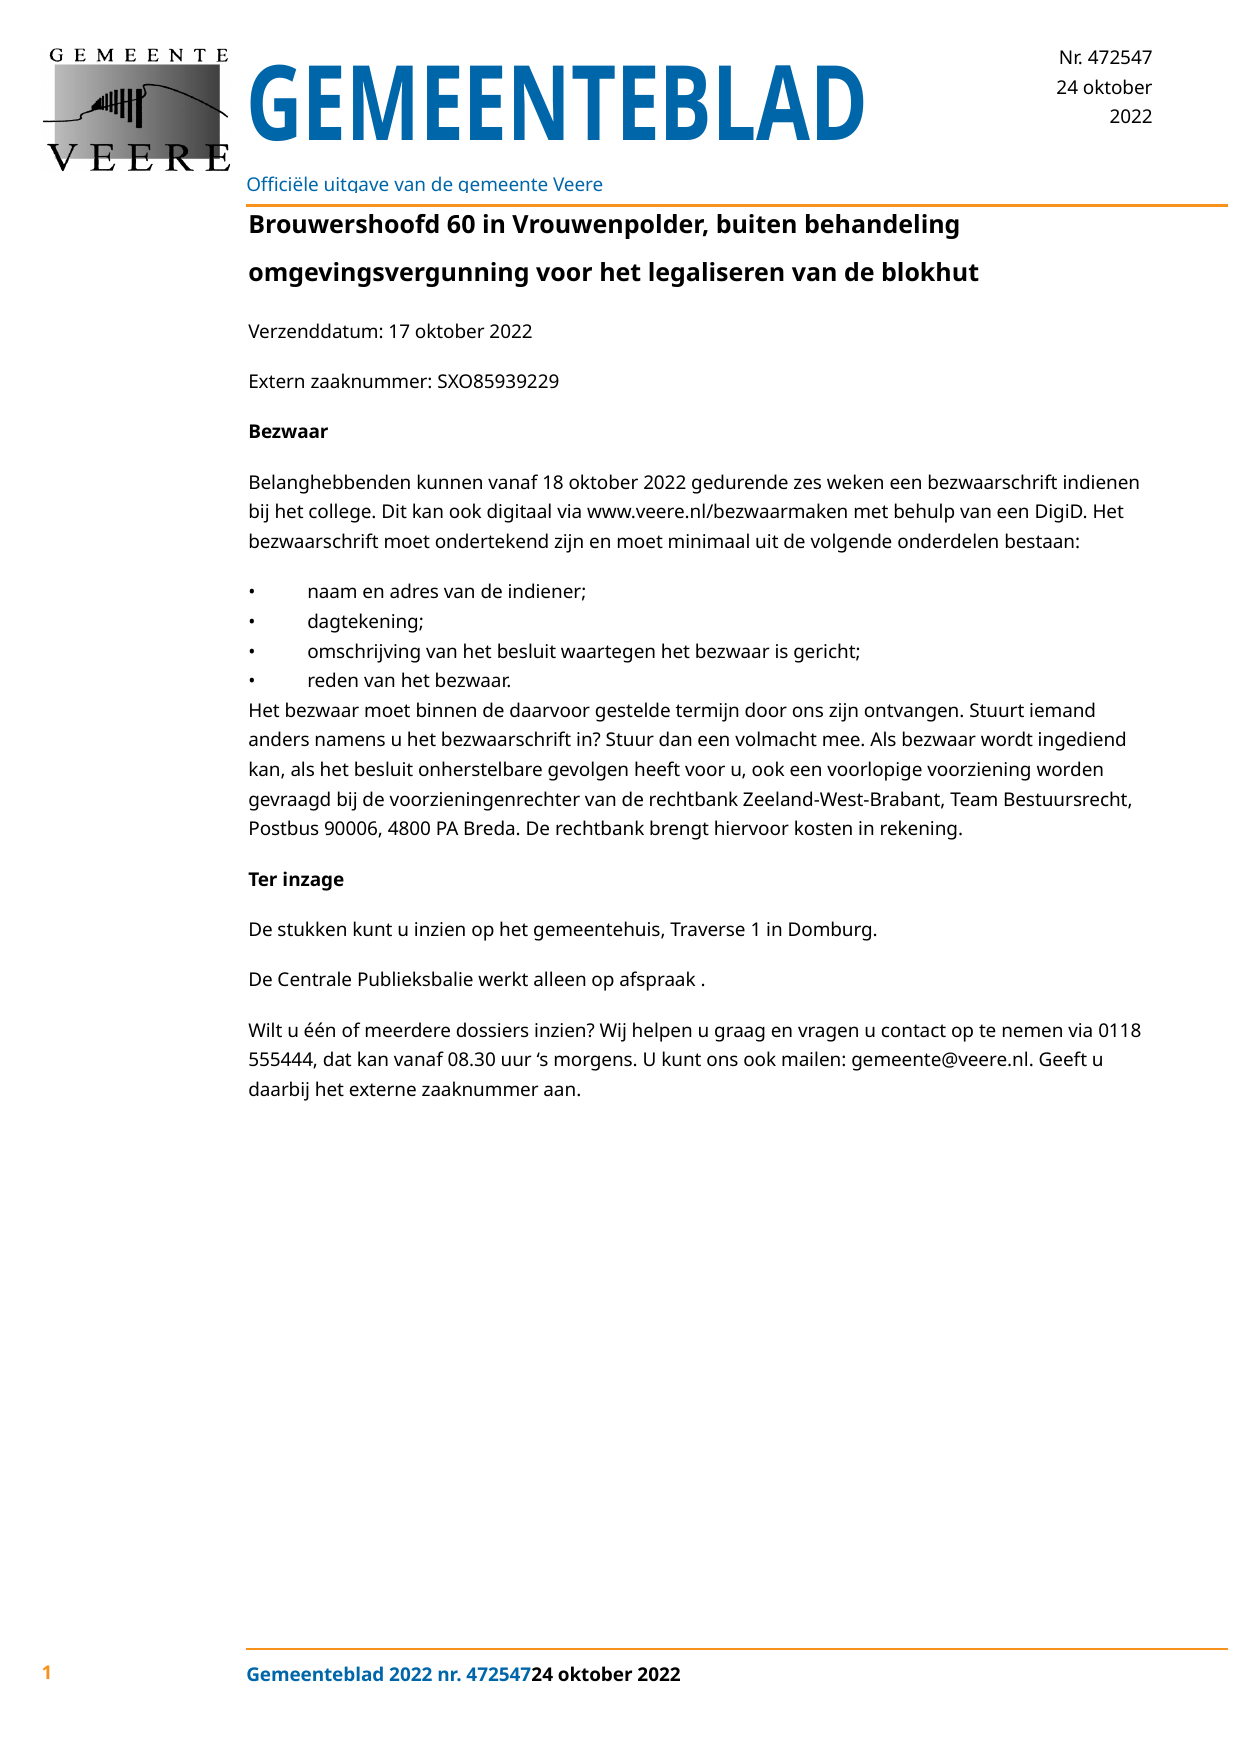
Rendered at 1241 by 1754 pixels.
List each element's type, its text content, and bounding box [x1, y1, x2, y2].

picture [41, 47, 231, 172]
text Ter inzage [248, 866, 1152, 892]
text De stukken kunt u inzien op het gemeentehuis, Traverse 1 in Domburg. [248, 916, 1152, 942]
list naam en adres van de indiener; [248, 579, 1152, 604]
list dagtekening; [248, 608, 1152, 634]
text Brouwershoofd 60 in Vrouwenpolder, buiten behandeling omgevingsvergunning voor het legaliseren van de blokhut [248, 207, 1152, 288]
text De Centrale Publieksbalie werkt alleen op afspraak . [248, 967, 1152, 992]
text Het bezwaar moet binnen de daarvoor gestelde termijn door ons zijn ontvangen. Stuurt iemand anders namens u het bezwaarschrift in? Stuur dan een volmacht mee. Als bezwaar wordt ingediend kan, als het besluit onherstelbare gevolgen heeft voor u, ook een voorlopige voorziening worden gevraagd bij de voorzieningenrechter van de rechtbank Zeeland-West-Brabant, Team Bestuursrecht, Postbus 90006, 4800 PA Breda. De rechtbank brengt hiervoor kosten in rekening. [248, 697, 1152, 841]
text Belanghebbenden kunnen vanaf 18 oktober 2022 gedurende zes weken een bezwaarschrift indienen bij het college. Dit kan ook digitaal via www.veere.nl/bezwaarmaken met behulp van een DigiD. Het bezwaarschrift moet ondertekend zijn en moet minimaal uit de volgende onderdelen bestaan: [248, 469, 1152, 554]
text Bezwaar [248, 419, 1152, 444]
list omschrijving van het besluit waartegen het bezwaar is gericht; [248, 638, 1152, 664]
text Extern zaaknummer: SXO85939229 [248, 368, 1152, 394]
text Wilt u één of meerdere dossiers inzien? Wij helpen u graag en vragen u contact op te nemen via 0118 555444, dat kan vanaf 08.30 uur ‘s morgens. U kunt ons ook mailen: gemeente@veere.nl. Geeft u daarbij het externe zaaknummer aan. [248, 1017, 1152, 1102]
text Verzenddatum: 17 oktober 2022 [248, 318, 1152, 344]
list reden van het bezwaar. [248, 667, 1152, 693]
